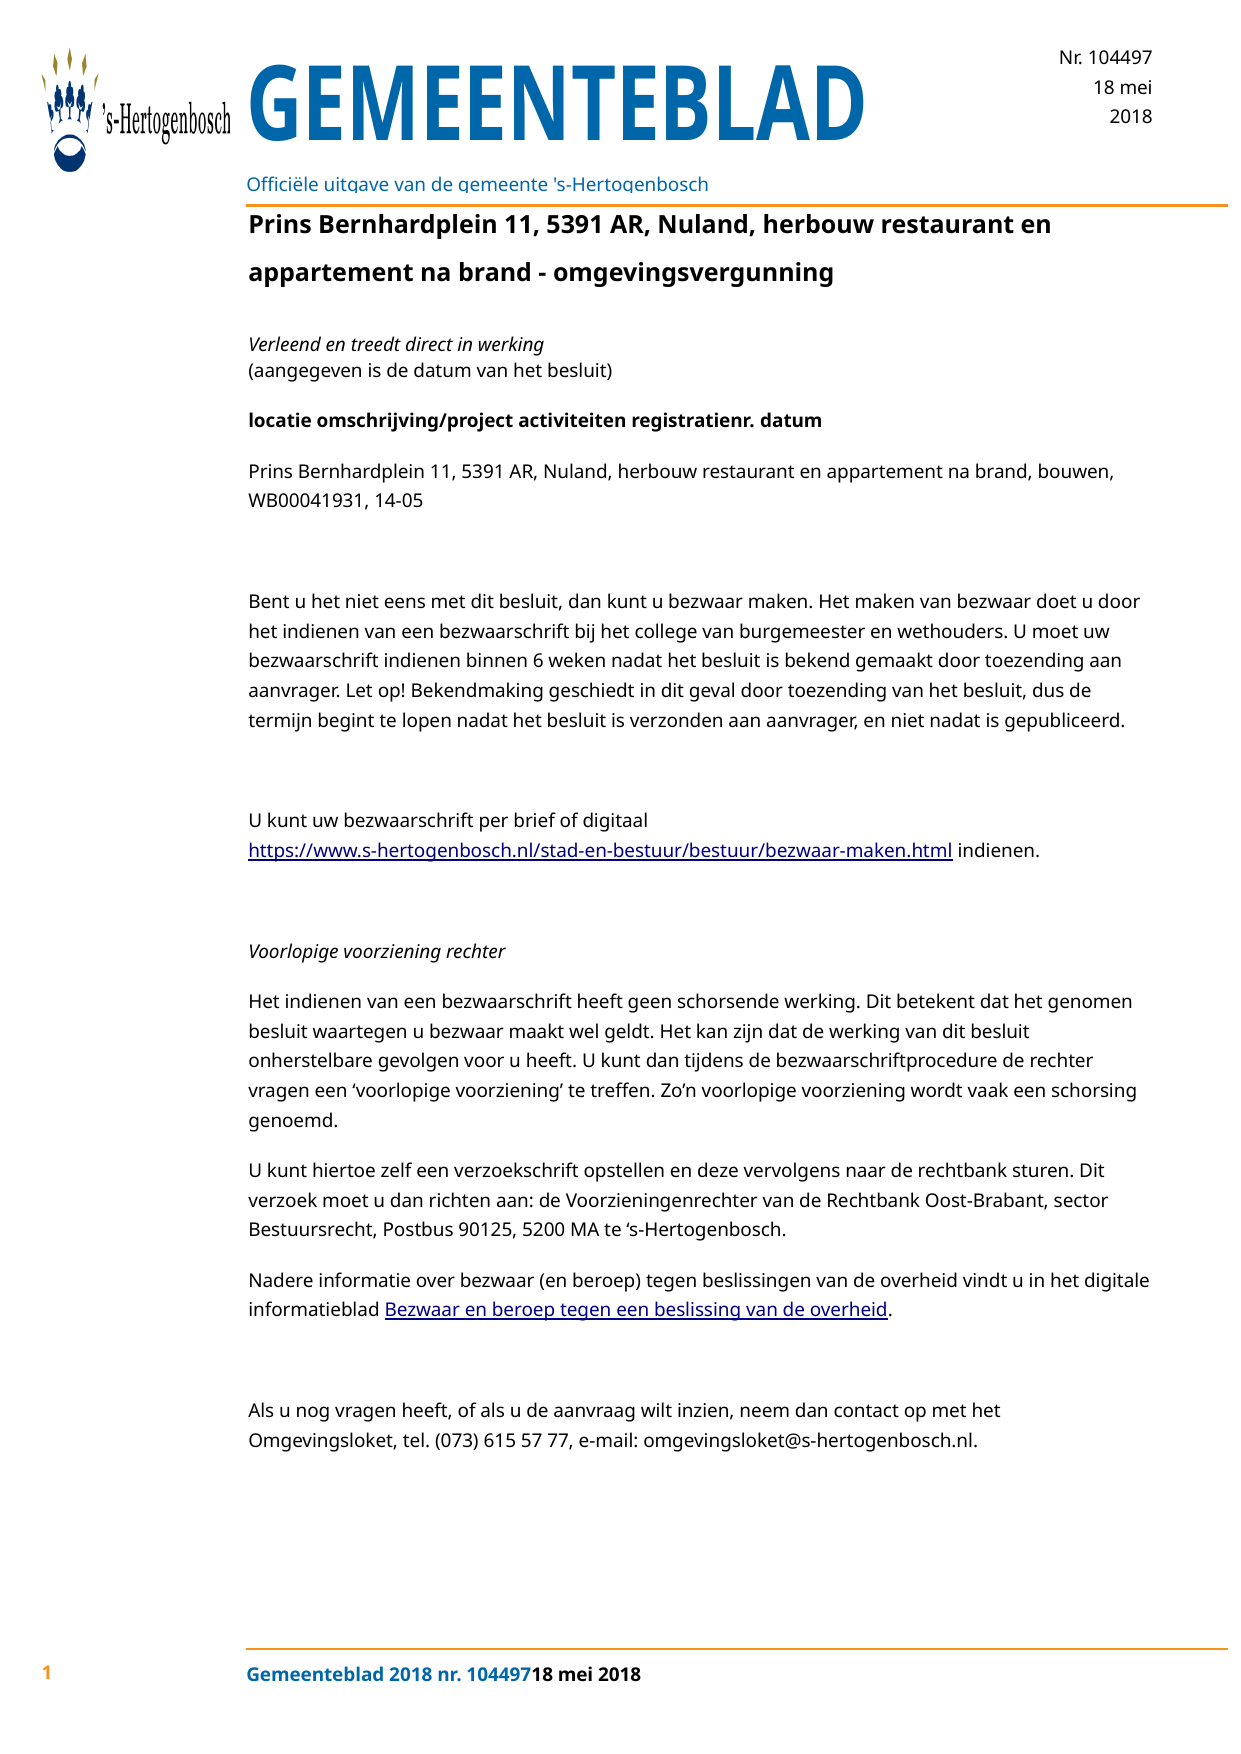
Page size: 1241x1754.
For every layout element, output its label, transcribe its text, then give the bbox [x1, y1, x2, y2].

text U kunt uw bezwaarschrift per brief of digitaal https://www.s-hertogenbosch.nl/stad-en-bestuur/bestuur/bezwaar-maken.html indienen. [248, 808, 1152, 863]
text Als u nog vragen heeft, of als u de aanvraag wilt inzien, neem dan contact op met het Omgevingsloket, tel. (073) 615 57 77, e-mail: omgevingsloket@s-hertogenbosch.nl. [248, 1397, 1152, 1452]
text Prins Bernhardplein 11, 5391 AR, Nuland, herbouw restaurant en appartement na brand - omgevingsvergunning [248, 207, 1152, 288]
text Prins Bernhardplein 11, 5391 AR, Nuland, herbouw restaurant en appartement na brand, bouwen, WB00041931, 14-05 [248, 458, 1152, 513]
text Voorlopige voorziening rechter [248, 938, 1152, 964]
text locatie omschrijving/project activiteiten registratienr. datum [248, 408, 1152, 433]
text (aangegeven is de datum van het besluit) [248, 357, 1152, 383]
text Verleend en treedt direct in werking [248, 331, 1152, 357]
text Het indienen van een bezwaarschrift heeft geen schorsende werking. Dit betekent dat het genomen besluit waartegen u bezwaar maakt wel geldt. Het kan zijn dat de werking van dit besluit onherstelbare gevolgen voor u heeft. U kunt dan tijdens de bezwaarschriftprocedure de rechter vragen een ‘voorlopige voorziening’ te treffen. Zo’n voorlopige voorziening wordt vaak een schorsing genoemd. [248, 988, 1152, 1132]
text Nadere informatie over bezwaar (en beroep) tegen beslissingen van de overheid vindt u in het digitale informatieblad Bezwaar en beroep tegen een beslissing van de overheid. [248, 1267, 1152, 1322]
picture [41, 47, 231, 172]
text Bent u het niet eens met dit besluit, dan kunt u bezwaar maken. Het maken van bezwaar doet u door het indienen van een bezwaarschrift bij het college van burgemeester en wethouders. U moet uw bezwaarschrift indienen binnen 6 weken nadat het besluit is bekend gemaakt door toezending aan aanvrager. Let op! Bekendmaking geschiedt in dit geval door toezending van het besluit, dus de termijn begint te lopen nadat het besluit is verzonden aan aanvrager, en niet nadat is gepubliceerd. [248, 588, 1152, 732]
text U kunt hiertoe zelf een verzoekschrift opstellen en deze vervolgens naar de rechtbank sturen. Dit verzoek moet u dan richten aan: de Voorzieningenrechter van de Rechtbank Oost-Brabant, sector Bestuursrecht, Postbus 90125, 5200 MA te ‘s-Hertogenbosch. [248, 1157, 1152, 1242]
